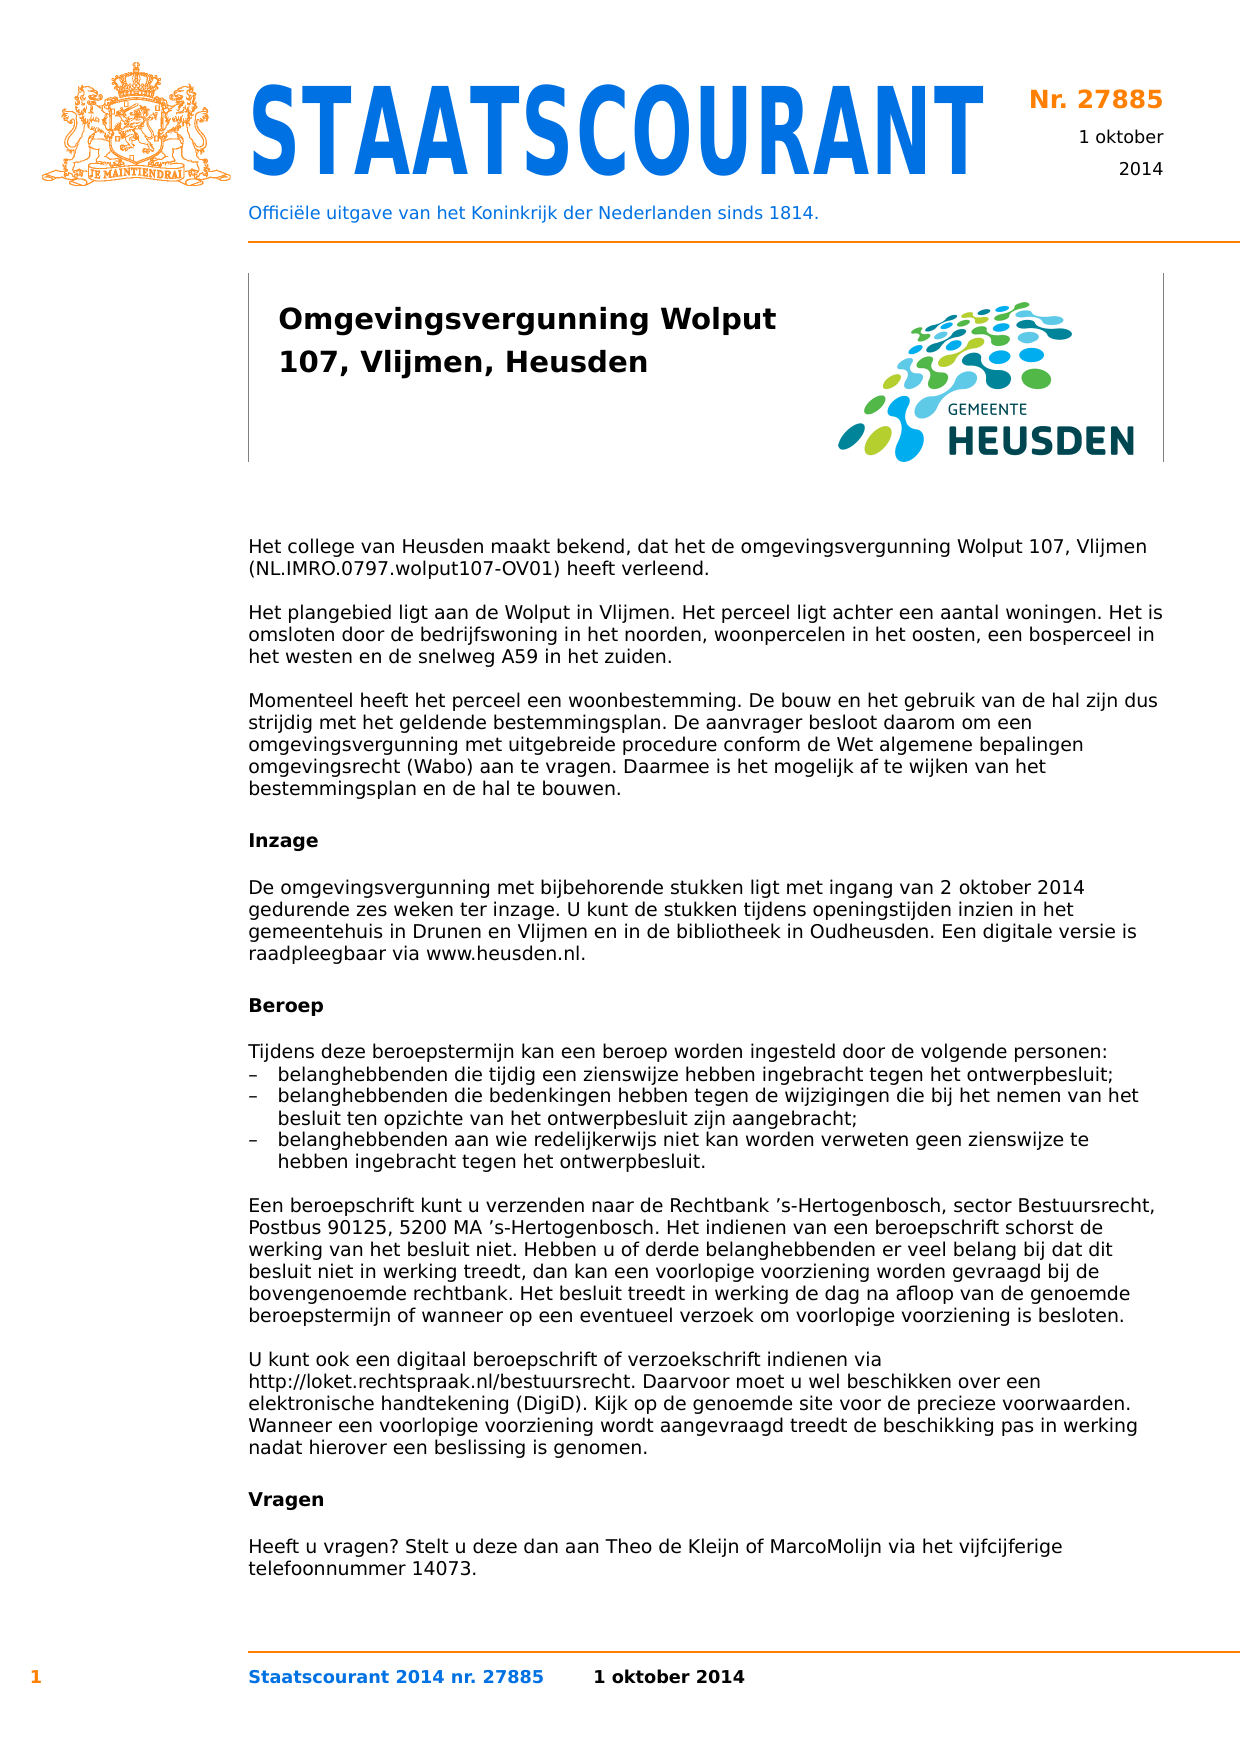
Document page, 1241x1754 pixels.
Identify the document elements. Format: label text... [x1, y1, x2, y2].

table_cell 1 oktober [998, 121, 1240, 153]
text Het plangebied ligt aan de Wolput in Vlijmen. Het perceel ligt achter een aantal woningen. Het is omsloten door de bedrijfswoning in het noorden, woonpercelen in het oosten, een bosperceel in het westen en de snelweg A59 in het zuiden. [248, 602, 1163, 668]
text Postbus 90125, 5200 MA ’s-Hertogenbosch. Het indienen van een beroepschrift schorst de werking van het besluit niet. Hebben u of derde belanghebbenden er veel belang bij dat dit besluit niet in werking treedt, dan kan een voorlopige voorziening worden gevraagd bij de bovengenoemde rechtbank. Het besluit treedt in werking de dag na afloop van de genoemde beroepstermijn of wanneer op een eventueel verzoek om voorlopige voorziening is besloten. [248, 1217, 1163, 1327]
text U kunt ook een digitaal beroepschrift of verzoekschrift indienen via http://loket.rechtspraak.nl/bestuursrecht. Daarvoor moet u wel beschikken over een elektronische handtekening (DigiD). Kijk op de genoemde site voor de precieze voorwaarden. Wanneer een voorlopige voorziening wordt aangevraagd treedt de beschikking pas in werking nadat hierover een beslissing is genomen. [248, 1349, 1163, 1459]
text – belanghebbenden aan wie redelijkerwijs niet kan worden verweten geen zienswijze te hebben ingebracht tegen het ontwerpbesluit. [248, 1129, 1163, 1173]
subtitle Beroep [248, 994, 1163, 1016]
subtitle Omgevingsvergunning Wolput 107, Vlijmen, Heusden [249, 273, 1163, 462]
text De omgevingsvergunning met bijbehorende stukken ligt met ingang van 2 oktober 2014 gedurende zes weken ter inzage. U kunt de stukken tijdens openingstijden inzien in het gemeentehuis in Drunen en Vlijmen en in de bibliotheek in Oudheusden. Een digitale versie is raadpleegbaar via www.heusden.nl. [248, 877, 1163, 964]
text Tijdens deze beroepstermijn kan een beroep worden ingesteld door de volgende personen: [248, 1041, 1163, 1063]
picture [41, 62, 231, 186]
subtitle Inzage [248, 829, 1163, 852]
table_header [25, 62, 248, 241]
text Heeft u vragen? Stelt u deze dan aan Theo de Kleijn of MarcoMolijn via het vijfcijferige telefoonnummer 14073. [248, 1536, 1163, 1580]
text – belanghebbenden die bedenkingen hebben tegen de wijzigingen die bij het nemen van het besluit ten opzichte van het ontwerpbesluit zijn aangebracht; [248, 1085, 1163, 1129]
subtitle Vragen [248, 1489, 1163, 1511]
table_header Nr. 27885 [998, 62, 1240, 121]
text – belanghebbenden die tijdig een zienswijze hebben ingebracht tegen het ontwerpbesluit; [248, 1063, 1163, 1085]
table_cell 2014 [998, 153, 1240, 203]
picture [838, 302, 1134, 462]
text Een beroepschrift kunt u verzenden naar de Rechtbank ’s-Hertogenbosch, sector Bestuursrecht, [248, 1195, 1163, 1217]
text Het college van Heusden maakt bekend, dat het de omgevingsvergunning Wolput 107, Vlijmen (NL.IMRO.0797.wolput107-OV01) heeft verleend. [248, 536, 1163, 580]
table_cell Officiële uitgave van het Koninkrijk der Nederlanden sinds 1814. [248, 203, 1240, 241]
text Momenteel heeft het perceel een woonbestemming. De bouw en het gebruik van de hal zijn dus strijdig met het geldende bestemmingsplan. De aanvrager besloot daarom om een omgevingsvergunning met uitgebreide procedure conform de Wet algemene bepalingen omgevingsrecht (Wabo) aan te vragen. Daarmee is het mogelijk af te wijken van het bestemmingsplan en de hal te bouwen. [248, 690, 1163, 799]
table_header STAATSCOURANT [248, 62, 998, 203]
